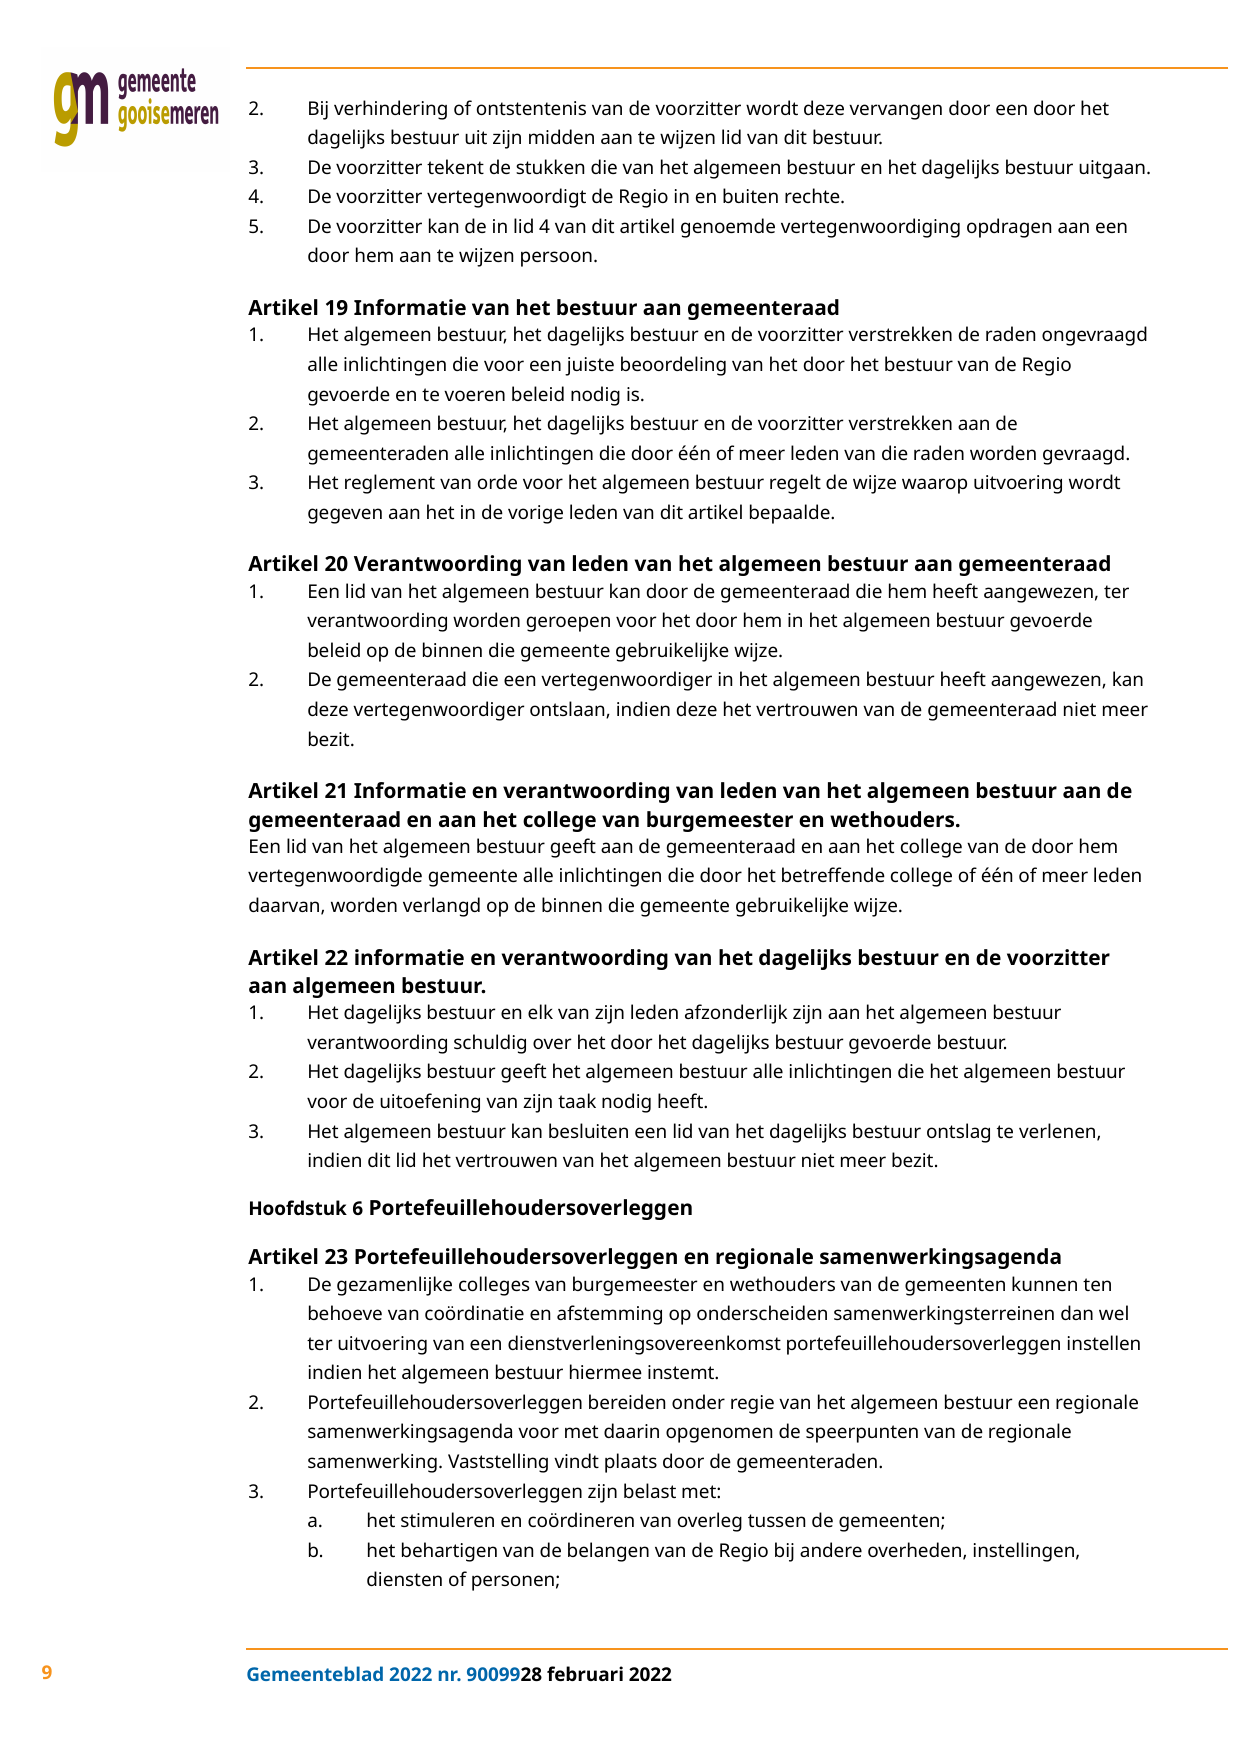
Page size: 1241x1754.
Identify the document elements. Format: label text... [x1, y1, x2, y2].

list De gemeenteraad die een vertegenwoordiger in het algemeen bestuur heeft aangewezen, kan deze vertegenwoordiger ontslaan, indien deze het vertrouwen van de gemeenteraad niet meer bezit. [248, 667, 1152, 752]
list De voorzitter kan de in lid 4 van dit artikel genoemde vertegenwoordiging opdragen aan een door hem aan te wijzen persoon. [248, 213, 1152, 268]
text Artikel 21 Informatie en verantwoording van leden van het algemeen bestuur aan de gemeenteraad en aan het college van burgemeester en wethouders. [248, 776, 1152, 833]
list Het algemeen bestuur, het dagelijks bestuur en de voorzitter verstrekken aan de gemeenteraden alle inlichtingen die door één of meer leden van die raden worden gevraagd. [248, 410, 1152, 466]
text Artikel 20 Verantwoording van leden van het algemeen bestuur aan gemeenteraad [248, 549, 1152, 578]
list De voorzitter vertegenwoordigt de Regio in en buiten rechte. [248, 183, 1152, 209]
list Bij verhindering of ontstentenis van de voorzitter wordt deze vervangen door een door het dagelijks bestuur uit zijn midden aan te wijzen lid van dit bestuur. [248, 95, 1152, 150]
list het stimuleren en coördineren van overleg tussen de gemeenten; [307, 1507, 1152, 1533]
list De voorzitter tekent de stukken die van het algemeen bestuur en het dagelijks bestuur uitgaan. [248, 154, 1152, 180]
picture [41, 47, 231, 172]
text Artikel 23 Portefeuillehoudersoverleggen en regionale samenwerkingsagenda [248, 1242, 1152, 1271]
list Het dagelijks bestuur geeft het algemeen bestuur alle inlichtingen die het algemeen bestuur voor de uitoefening van zijn taak nodig heeft. [248, 1059, 1152, 1114]
list Het dagelijks bestuur en elk van zijn leden afzonderlijk zijn aan het algemeen bestuur verantwoording schuldig over het door het dagelijks bestuur gevoerde bestuur. [248, 999, 1152, 1055]
text Hoofdstuk 6 Portefeuillehoudersoverleggen [248, 1193, 1152, 1222]
list Het algemeen bestuur kan besluiten een lid van het dagelijks bestuur ontslag te verlenen, indien dit lid het vertrouwen van het algemeen bestuur niet meer bezit. [248, 1118, 1152, 1173]
list Het reglement van orde voor het algemeen bestuur regelt de wijze waarop uitvoering wordt gegeven aan het in de vorige leden van dit artikel bepaalde. [248, 469, 1152, 525]
text Artikel 19 Informatie van het bestuur aan gemeenteraad [248, 293, 1152, 322]
list Portefeuillehoudersoverleggen zijn belast met: [248, 1478, 1152, 1504]
list het behartigen van de belangen van de Regio bij andere overheden, instellingen, diensten of personen; [307, 1537, 1152, 1592]
list De gezamenlijke colleges van burgemeester en wethouders van de gemeenten kunnen ten behoeve van coördinatie en afstemming op onderscheiden samenwerkingsterreinen dan wel ter uitvoering van een dienstverleningsovereenkomst portefeuillehoudersoverleggen instellen indien het algemeen bestuur hiermee instemt. [248, 1271, 1152, 1385]
text Een lid van het algemeen bestuur geeft aan de gemeenteraad en aan het college van de door hem vertegenwoordigde gemeente alle inlichtingen die door het betreffende college of één of meer leden daarvan, worden verlangd op de binnen die gemeente gebruikelijke wijze. [248, 833, 1152, 918]
list Portefeuillehoudersoverleggen bereiden onder regie van het algemeen bestuur een regionale samenwerkingsagenda voor met daarin opgenomen de speerpunten van de regionale samenwerking. Vaststelling vindt plaats door de gemeenteraden. [248, 1389, 1152, 1474]
text Artikel 22 informatie en verantwoording van het dagelijks bestuur en de voorzitter aan algemeen bestuur. [248, 943, 1152, 999]
list Een lid van het algemeen bestuur kan door de gemeenteraad die hem heeft aangewezen, ter verantwoording worden geroepen voor het door hem in het algemeen bestuur gevoerde beleid op de binnen die gemeente gebruikelijke wijze. [248, 578, 1152, 663]
list Het algemeen bestuur, het dagelijks bestuur en de voorzitter verstrekken de raden ongevraagd alle inlichtingen die voor een juiste beoordeling van het door het bestuur van de Regio gevoerde en te voeren beleid nodig is. [248, 322, 1152, 406]
